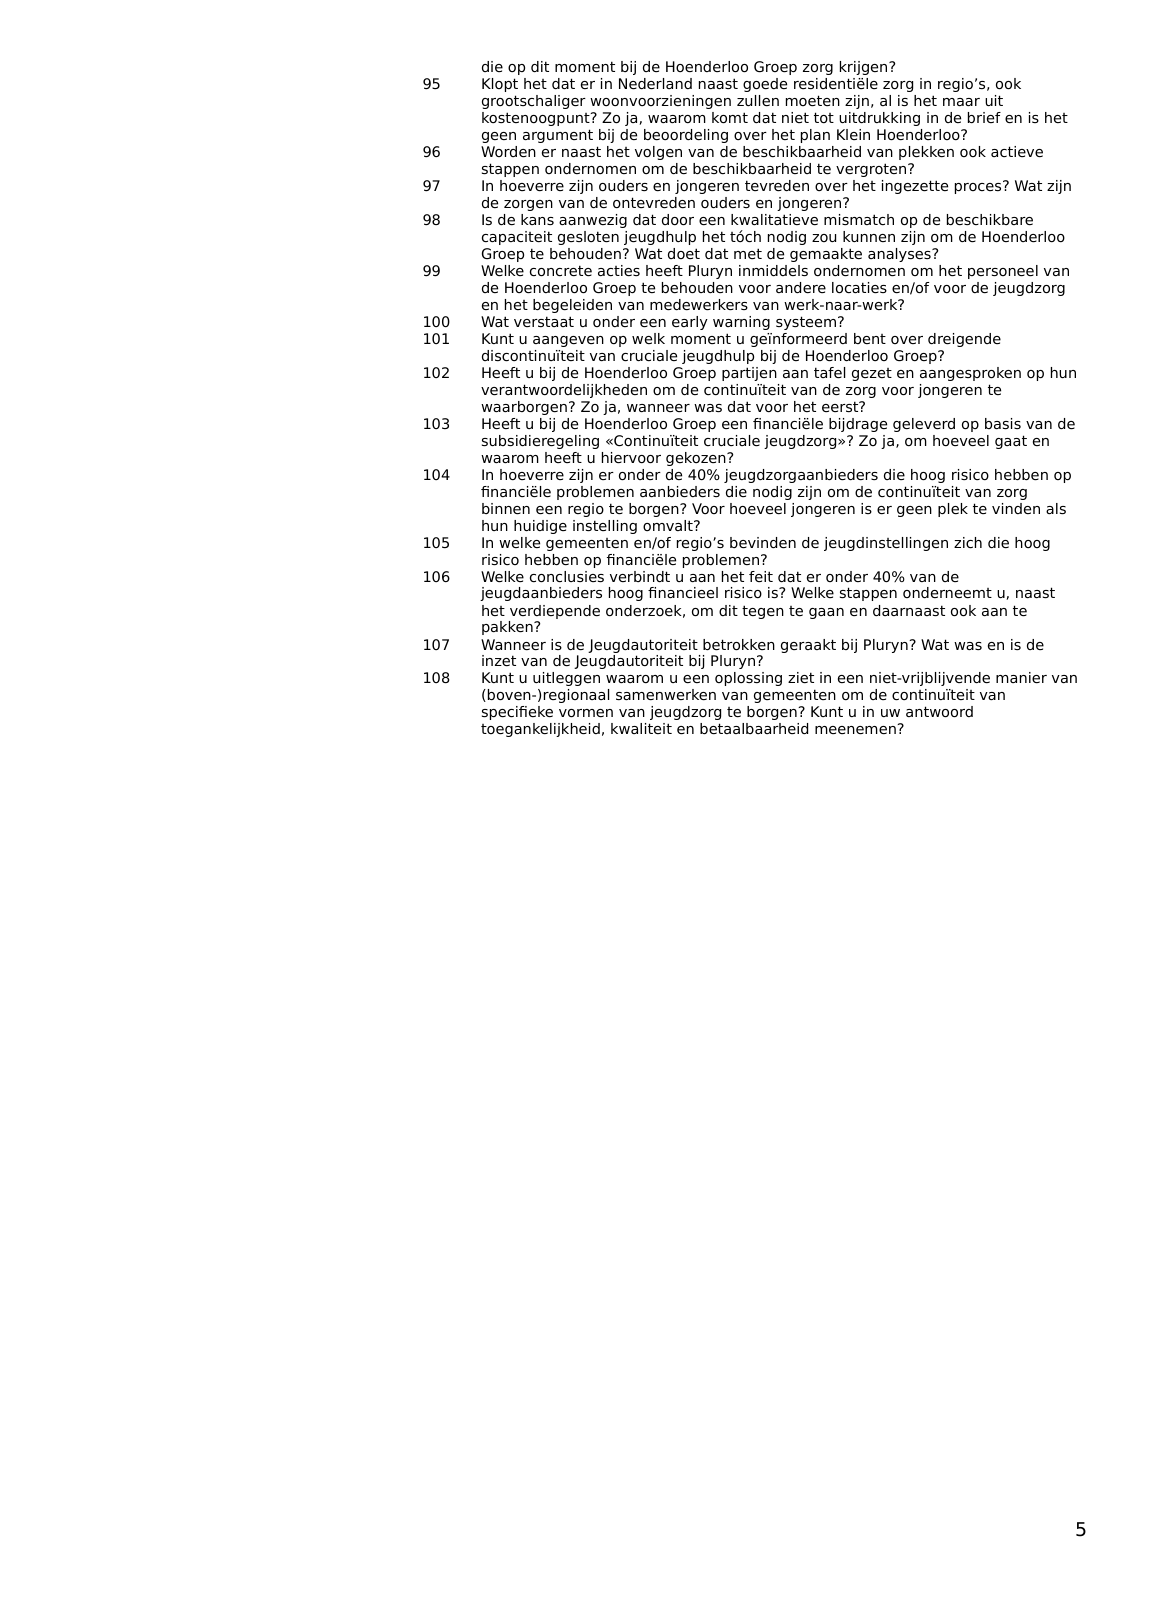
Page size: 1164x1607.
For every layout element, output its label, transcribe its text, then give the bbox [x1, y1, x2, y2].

table_cell Heeft u bij de Hoenderloo Groep een financiële bijdrage geleverd op basis van de subsidieregeling «Continuïteit cruciale jeugdzorg»? Zo ja, om hoeveel gaat en waarom heeft u hiervoor gekozen? [475, 416, 1087, 467]
table_cell 105 [422, 535, 475, 568]
table_cell 106 [422, 569, 475, 636]
table_cell 100 [422, 314, 475, 331]
table_cell Heeft u bij de Hoenderloo Groep partijen aan tafel gezet en aangesproken op hun verantwoordelijkheden om de continuïteit van de zorg voor jongeren te waarborgen? Zo ja, wanneer was dat voor het eerst? [475, 365, 1087, 416]
table_cell Kunt u uitleggen waarom u een oplossing ziet in een niet-vrijblijvende manier van (boven-)regionaal samenwerken van gemeenten om de continuïteit van specifieke vormen van jeugdzorg te borgen? Kunt u in uw antwoord toegankelijkheid, kwaliteit en betaalbaarheid meenemen? [475, 670, 1087, 738]
table_cell 107 [422, 636, 475, 670]
table_cell 103 [422, 416, 475, 467]
table_cell 98 [422, 212, 475, 263]
table_cell In hoeverre zijn er onder de 40% jeugdzorgaanbieders die hoog risico hebben op financiële problemen aanbieders die nodig zijn om de continuïteit van zorg binnen een regio te borgen? Voor hoeveel jongeren is er geen plek te vinden als hun huidige instelling omvalt? [475, 467, 1087, 534]
table_cell 99 [422, 263, 475, 314]
table_cell 104 [422, 467, 475, 534]
table_cell 108 [422, 670, 475, 738]
table_cell In hoeverre zijn ouders en jongeren tevreden over het ingezette proces? Wat zijn de zorgen van de ontevreden ouders en jongeren? [475, 178, 1087, 212]
table_cell Welke concrete acties heeft Pluryn inmiddels ondernomen om het personeel van de Hoenderloo Groep te behouden voor andere locaties en/of voor de jeugdzorg en het begeleiden van medewerkers van werk-naar-werk? [475, 263, 1087, 314]
table_cell Wanneer is de Jeugdautoriteit betrokken geraakt bij Pluryn? Wat was en is de inzet van de Jeugdautoriteit bij Pluryn? [475, 636, 1087, 670]
table_cell [422, 59, 475, 76]
table_cell Wat verstaat u onder een early warning systeem? [475, 314, 1087, 331]
table_cell 96 [422, 144, 475, 178]
table_cell Is de kans aanwezig dat door een kwalitatieve mismatch op de beschikbare capaciteit gesloten jeugdhulp het tóch nodig zou kunnen zijn om de Hoenderloo Groep te behouden? Wat doet dat met de gemaakte analyses? [475, 212, 1087, 263]
table_cell In welke gemeenten en/of regio’s bevinden de jeugdinstellingen zich die hoog risico hebben op financiële problemen? [475, 535, 1087, 568]
table_cell Kunt u aangeven op welk moment u geïnformeerd bent over dreigende discontinuïteit van cruciale jeugdhulp bij de Hoenderloo Groep? [475, 331, 1087, 365]
table_cell Welke conclusies verbindt u aan het feit dat er onder 40% van de jeugdaanbieders hoog financieel risico is? Welke stappen onderneemt u, naast het verdiepende onderzoek, om dit tegen te gaan en daarnaast ook aan te pakken? [475, 569, 1087, 636]
table_cell 95 [422, 76, 475, 144]
table_cell Worden er naast het volgen van de beschikbaarheid van plekken ook actieve stappen ondernomen om de beschikbaarheid te vergroten? [475, 144, 1087, 178]
table_cell 97 [422, 178, 475, 212]
table_cell 101 [422, 331, 475, 365]
table_cell Klopt het dat er in Nederland naast goede residentiële zorg in regio’s, ook grootschaliger woonvoorzieningen zullen moeten zijn, al is het maar uit kostenoogpunt? Zo ja, waarom komt dat niet tot uitdrukking in de brief en is het geen argument bij de beoordeling over het plan Klein Hoenderloo? [475, 76, 1087, 144]
table_cell die op dit moment bij de Hoenderloo Groep zorg krijgen? [475, 59, 1087, 76]
table_cell 102 [422, 365, 475, 416]
